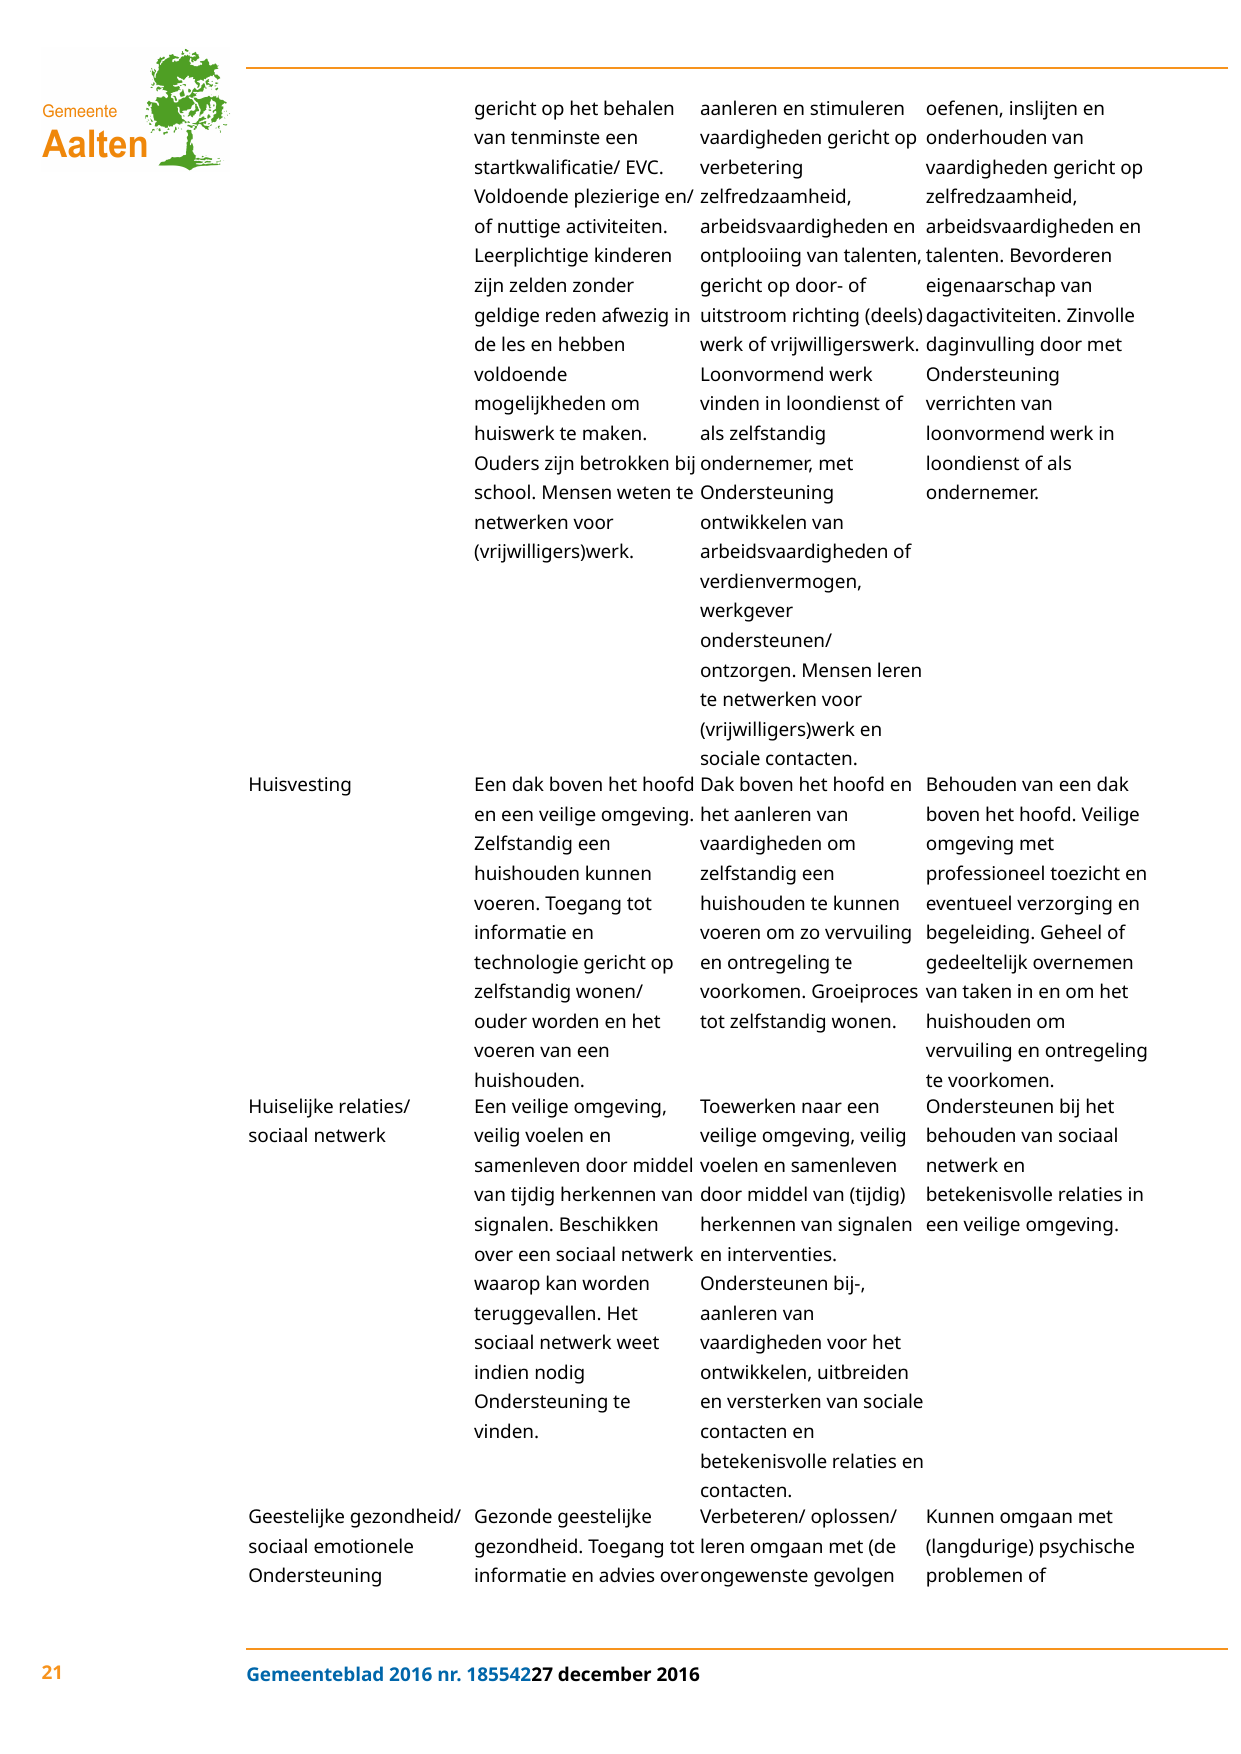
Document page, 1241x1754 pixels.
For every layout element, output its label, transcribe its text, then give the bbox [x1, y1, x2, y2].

table_cell Een veilige omgeving, veilig voelen en samenleven door middel van tijdig herkennen van signalen. Beschikken over een sociaal netwerk waarop kan worden teruggevallen. Het sociaal netwerk weet indien nodig Ondersteuning te vinden. [474, 1093, 700, 1503]
table_cell Behouden van een dak boven het hoofd. Veilige omgeving met professioneel toezicht en eventueel verzorging en begeleiding. Geheel of gedeeltelijk overnemen van taken in en om het huishouden om vervuiling en ontregeling te voorkomen. [926, 771, 1152, 1093]
picture [41, 47, 231, 172]
table_cell Een dak boven het hoofd en een veilige omgeving. Zelfstandig een huishouden kunnen voeren. Toegang tot informatie en technologie gericht op zelfstandig wonen/ ouder worden en het voeren van een huishouden. [474, 771, 700, 1093]
table_cell Ondersteunen bij het behouden van sociaal netwerk en betekenisvolle relaties in een veilige omgeving. [926, 1093, 1152, 1503]
table_cell Dak boven het hoofd en het aanleren van vaardigheden om zelfstandig een huishouden te kunnen voeren om zo vervuiling en ontregeling te voorkomen. Groeiproces tot zelfstandig wonen. [700, 771, 926, 1093]
table_cell Verbeteren/ oplossen/ leren omgaan met (de ongewenste gevolgen [700, 1503, 926, 1588]
table_cell Toewerken naar een veilige omgeving, veilig voelen en samenleven door middel van (tijdig) herkennen van signalen en interventies. Ondersteunen bij-, aanleren van vaardigheden voor het ontwikkelen, uitbreiden en versterken van sociale contacten en betekenisvolle relaties en contacten. [700, 1093, 926, 1503]
table_cell [248, 95, 474, 771]
table_cell Geestelijke gezondheid/ sociaal emotionele Ondersteuning [248, 1503, 474, 1588]
table_cell oefenen, inslijten en onderhouden van vaardigheden gericht op zelfredzaamheid, arbeidsvaardigheden en talenten. Bevorderen eigenaarschap van dagactiviteiten. Zinvolle daginvulling door met Ondersteuning verrichten van loonvormend werk in loondienst of als ondernemer. [926, 95, 1152, 771]
table_cell aanleren en stimuleren vaardigheden gericht op verbetering zelfredzaamheid, arbeidsvaardigheden en ontplooiing van talenten, gericht op door- of uitstroom richting (deels) werk of vrijwilligerswerk. Loonvormend werk vinden in loondienst of als zelfstandig ondernemer, met Ondersteuning ontwikkelen van arbeidsvaardigheden of verdienvermogen, werkgever ondersteunen/ ontzorgen. Mensen leren te netwerken voor (vrijwilligers)werk en sociale contacten. [700, 95, 926, 771]
table_cell Huiselijke relaties/ sociaal netwerk [248, 1093, 474, 1503]
table_cell Kunnen omgaan met (langdurige) psychische problemen of [926, 1503, 1152, 1588]
table_cell gericht op het behalen van tenminste een startkwalificatie/ EVC. Voldoende plezierige en/ of nuttige activiteiten. Leerplichtige kinderen zijn zelden zonder geldige reden afwezig in de les en hebben voldoende mogelijkheden om huiswerk te maken. Ouders zijn betrokken bij school. Mensen weten te netwerken voor (vrijwilligers)werk. [474, 95, 700, 771]
table_cell Gezonde geestelijke gezondheid. Toegang tot informatie en advies over [474, 1503, 700, 1588]
table_cell Huisvesting [248, 771, 474, 1093]
